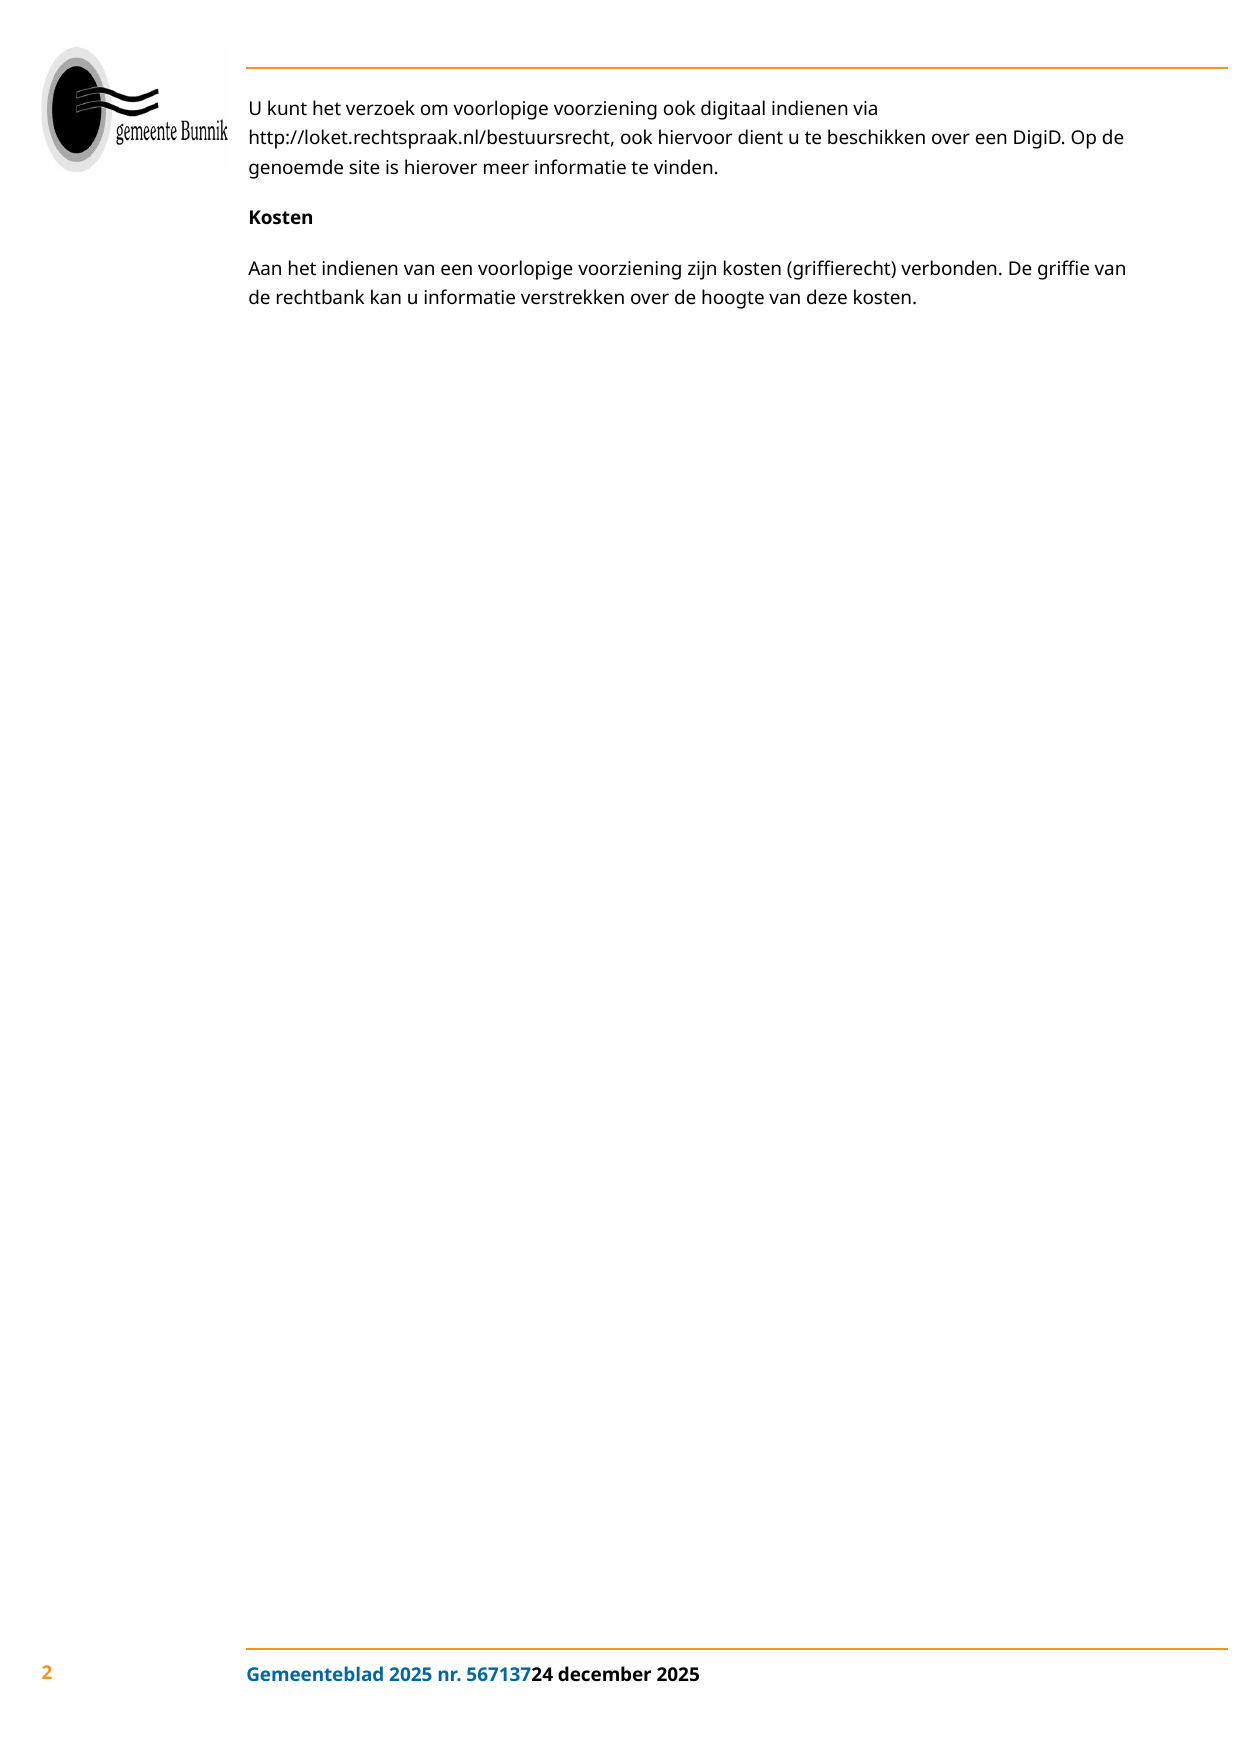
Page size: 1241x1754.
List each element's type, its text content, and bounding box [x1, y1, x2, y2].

picture [41, 47, 231, 172]
text U kunt het verzoek om voorlopige voorziening ook digitaal indienen via http://loket.rechtspraak.nl/bestuursrecht, ook hiervoor dient u te beschikken over een DigiD. Op de genoemde site is hierover meer informatie te vinden. [248, 95, 1152, 180]
text Aan het indienen van een voorlopige voorziening zijn kosten (griffierecht) verbonden. De griffie van de rechtbank kan u informatie verstrekken over de hoogte van deze kosten. [248, 255, 1152, 310]
text Kosten [248, 204, 1152, 230]
